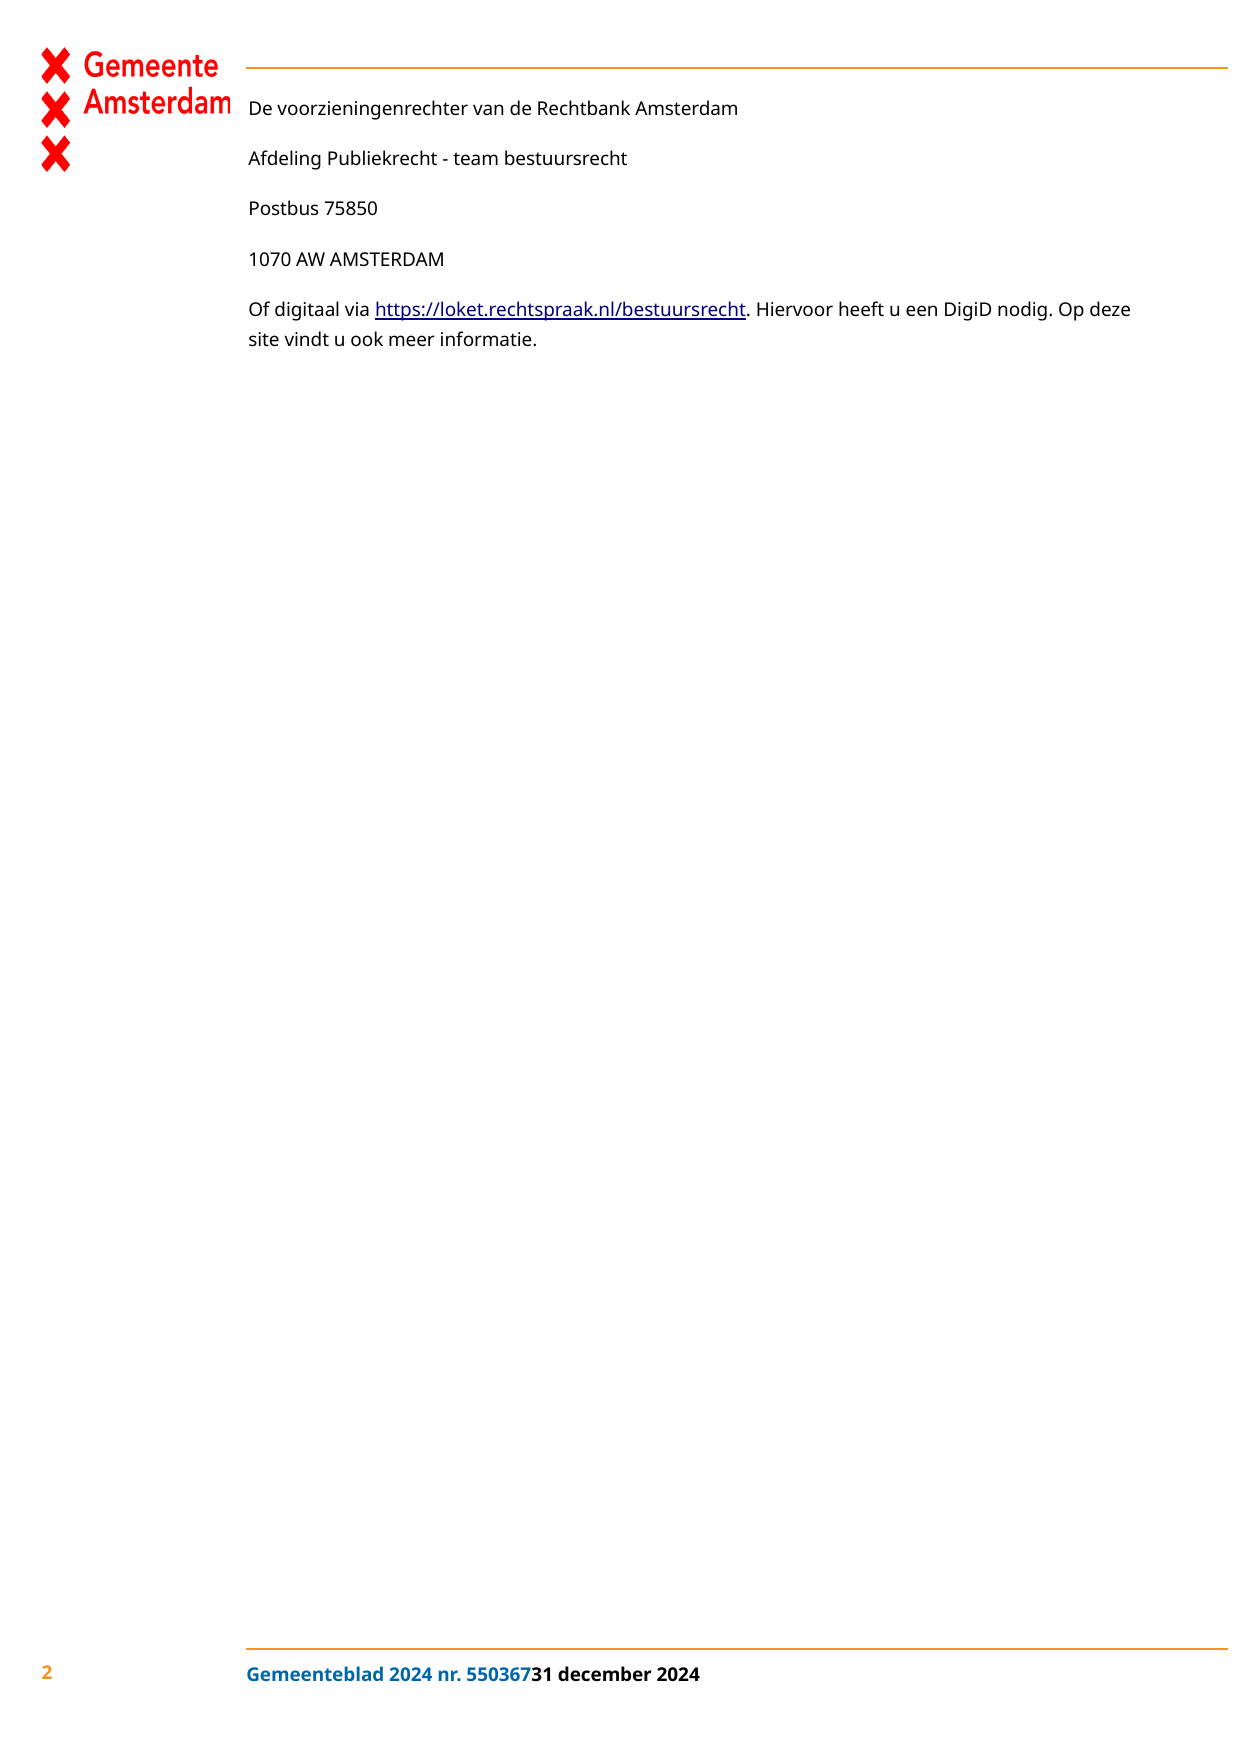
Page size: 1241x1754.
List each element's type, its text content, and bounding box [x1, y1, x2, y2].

text Postbus 75850 [248, 196, 1152, 221]
text De voorzieningenrechter van de Rechtbank Amsterdam [248, 95, 1152, 121]
text Afdeling Publiekrecht - team bestuursrecht [248, 145, 1152, 171]
picture [41, 47, 231, 172]
text 1070 AW AMSTERDAM [248, 246, 1152, 272]
text Of digitaal via https://loket.rechtspraak.nl/bestuursrecht. Hiervoor heeft u een DigiD nodig. Op deze site vindt u ook meer informatie. [248, 296, 1152, 352]
